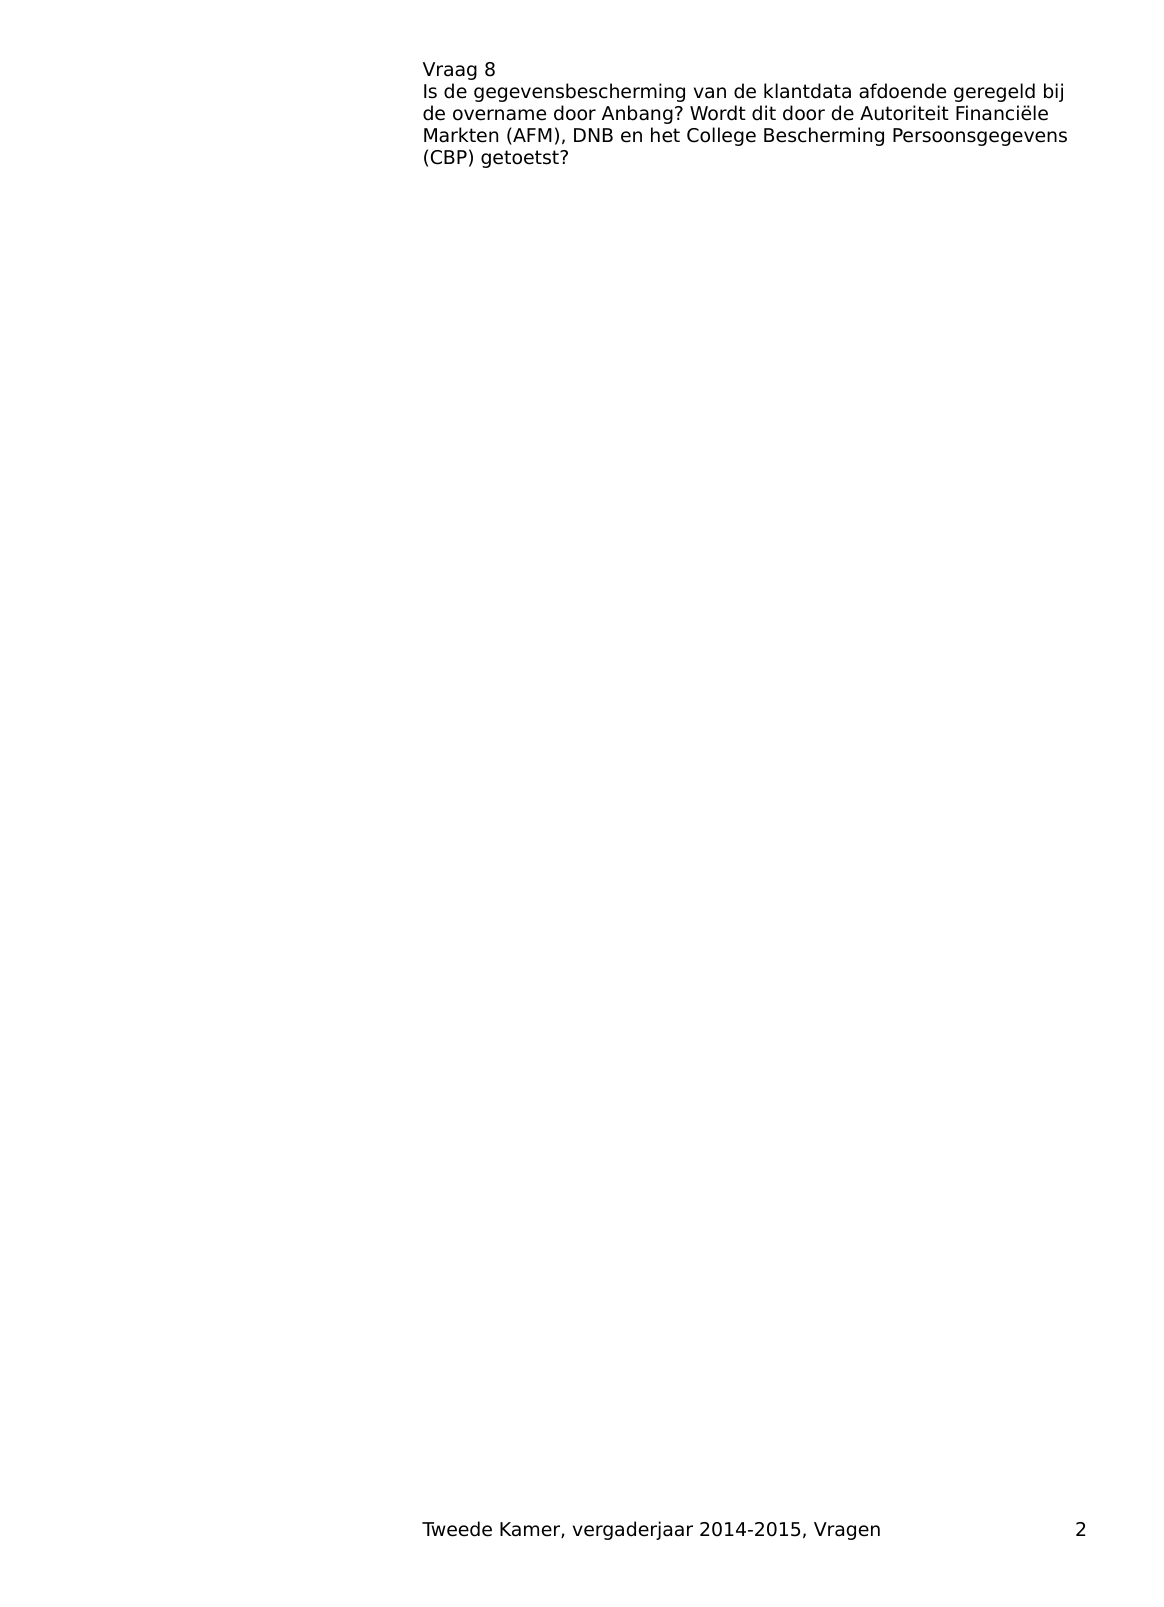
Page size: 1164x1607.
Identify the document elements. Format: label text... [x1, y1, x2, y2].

text Is de gegevensbescherming van de klantdata afdoende geregeld bij de overname door Anbang? Wordt dit door de Autoriteit Financiële Markten (AFM), DNB en het College Bescherming Persoonsgegevens (CBP) getoetst? [422, 81, 1087, 169]
text Vraag 8 [422, 59, 1087, 81]
